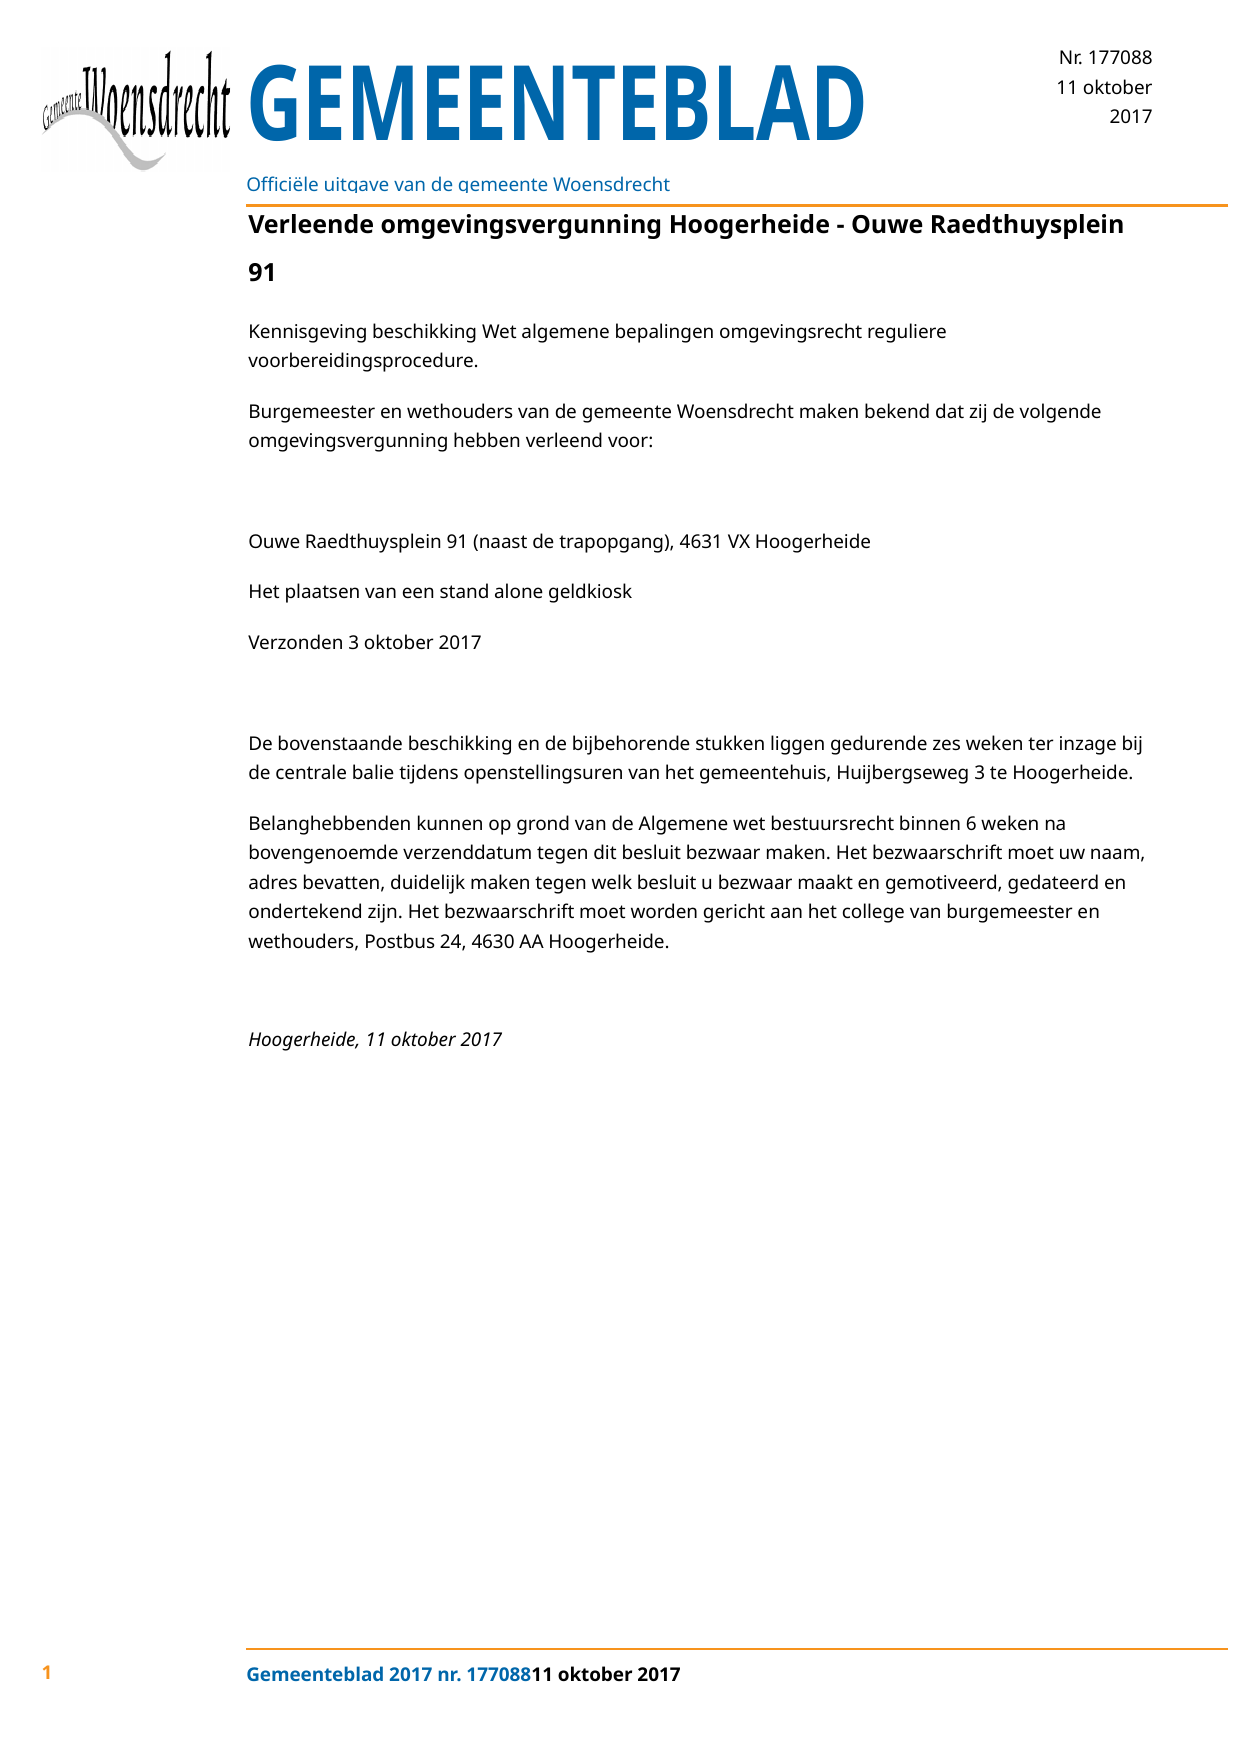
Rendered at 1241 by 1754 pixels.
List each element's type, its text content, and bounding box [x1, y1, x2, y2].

text Verleende omgevingsvergunning Hoogerheide - Ouwe Raedthuysplein 91 [248, 207, 1152, 288]
text Ouwe Raedthuysplein 91 (naast de trapopgang), 4631 VX Hoogerheide [248, 528, 1152, 554]
text Het plaatsen van een stand alone geldkiosk [248, 579, 1152, 604]
text Verzonden 3 oktober 2017 [248, 629, 1152, 655]
text Hoogerheide, 11 oktober 2017 [248, 1027, 1152, 1052]
text Belanghebbenden kunnen op grond van de Algemene wet bestuursrecht binnen 6 weken na bovengenoemde verzenddatum tegen dit besluit bezwaar maken. Het bezwaarschrift moet uw naam, adres bevatten, duidelijk maken tegen welk besluit u bezwaar maakt en gemotiveerd, gedateerd en ondertekend zijn. Het bezwaarschrift moet worden gericht aan het college van burgemeester en wethouders, Postbus 24, 4630 AA Hoogerheide. [248, 810, 1152, 954]
picture [41, 47, 231, 172]
text De bovenstaande beschikking en de bijbehorende stukken liggen gedurende zes weken ter inzage bij de centrale balie tijdens openstellingsuren van het gemeentehuis, Huijbergseweg 3 te Hoogerheide. [248, 730, 1152, 785]
text Kennisgeving beschikking Wet algemene bepalingen omgevingsrecht reguliere voorbereidingsprocedure. [248, 318, 1152, 373]
text Burgemeester en wethouders van de gemeente Woensdrecht maken bekend dat zij de volgende omgevingsvergunning hebben verleend voor: [248, 398, 1152, 453]
